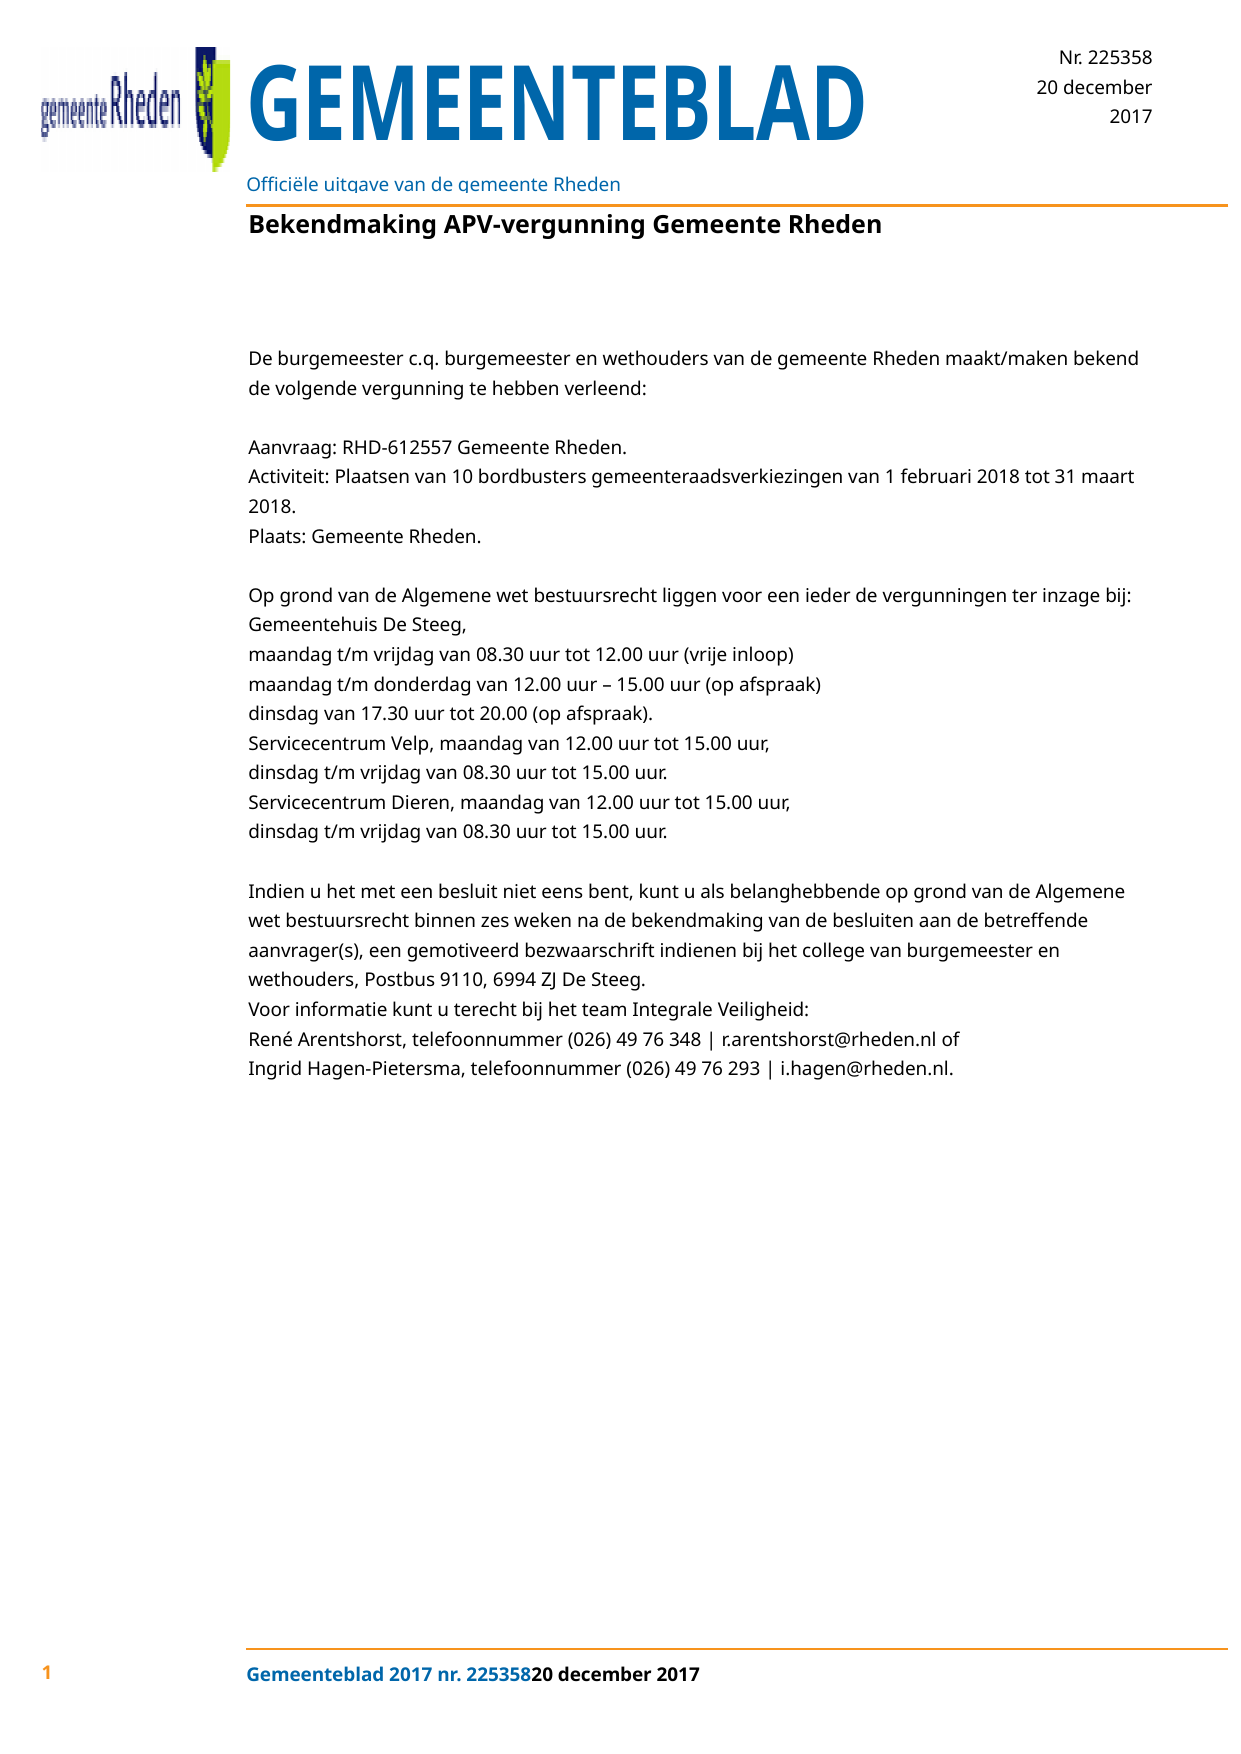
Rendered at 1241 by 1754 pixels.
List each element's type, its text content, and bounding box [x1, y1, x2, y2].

text Indien u het met een besluit niet eens bent, kunt u als belanghebbende op grond van de Algemene wet bestuursrecht binnen zes weken na de bekendmaking van de besluiten aan de betreffende aanvrager(s), een gemotiveerd bezwaarschrift indienen bij het college van burgemeester en wethouders, Postbus 9110, 6994 ZJ De Steeg. [248, 878, 1152, 992]
text Bekendmaking APV-vergunning Gemeente Rheden [248, 207, 1152, 241]
text maandag t/m vrijdag van 08.30 uur tot 12.00 uur (vrije inloop) [248, 641, 1152, 667]
text maandag t/m donderdag van 12.00 uur – 15.00 uur (op afspraak) [248, 671, 1152, 696]
text Servicecentrum Dieren, maandag van 12.00 uur tot 15.00 uur, [248, 789, 1152, 815]
text Ingrid Hagen-Pietersma, telefoonnummer (026) 49 76 293 | i.hagen@rheden.nl. [248, 1055, 1152, 1081]
text Voor informatie kunt u terecht bij het team Integrale Veiligheid: [248, 996, 1152, 1022]
text Op grond van de Algemene wet bestuursrecht liggen voor een ieder de vergunningen ter inzage bij: [248, 582, 1152, 608]
text dinsdag van 17.30 uur tot 20.00 (op afspraak). [248, 700, 1152, 726]
text dinsdag t/m vrijdag van 08.30 uur tot 15.00 uur. [248, 759, 1152, 785]
text Activiteit: Plaatsen van 10 bordbusters gemeenteraadsverkiezingen van 1 februari 2018 tot 31 maart 2018. [248, 464, 1152, 519]
text dinsdag t/m vrijdag van 08.30 uur tot 15.00 uur. [248, 819, 1152, 844]
text René Arentshorst, telefoonnummer (026) 49 76 348 | r.arentshorst@rheden.nl of [248, 1026, 1152, 1051]
text Gemeentehuis De Steeg, [248, 612, 1152, 637]
picture [41, 47, 231, 172]
text De burgemeester c.q. burgemeester en wethouders van de gemeente Rheden maakt/maken bekend de volgende vergunning te hebben verleend: [248, 345, 1152, 401]
text Plaats: Gemeente Rheden. [248, 523, 1152, 548]
text Aanvraag: RHD-612557 Gemeente Rheden. [248, 434, 1152, 460]
text Servicecentrum Velp, maandag van 12.00 uur tot 15.00 uur, [248, 730, 1152, 756]
